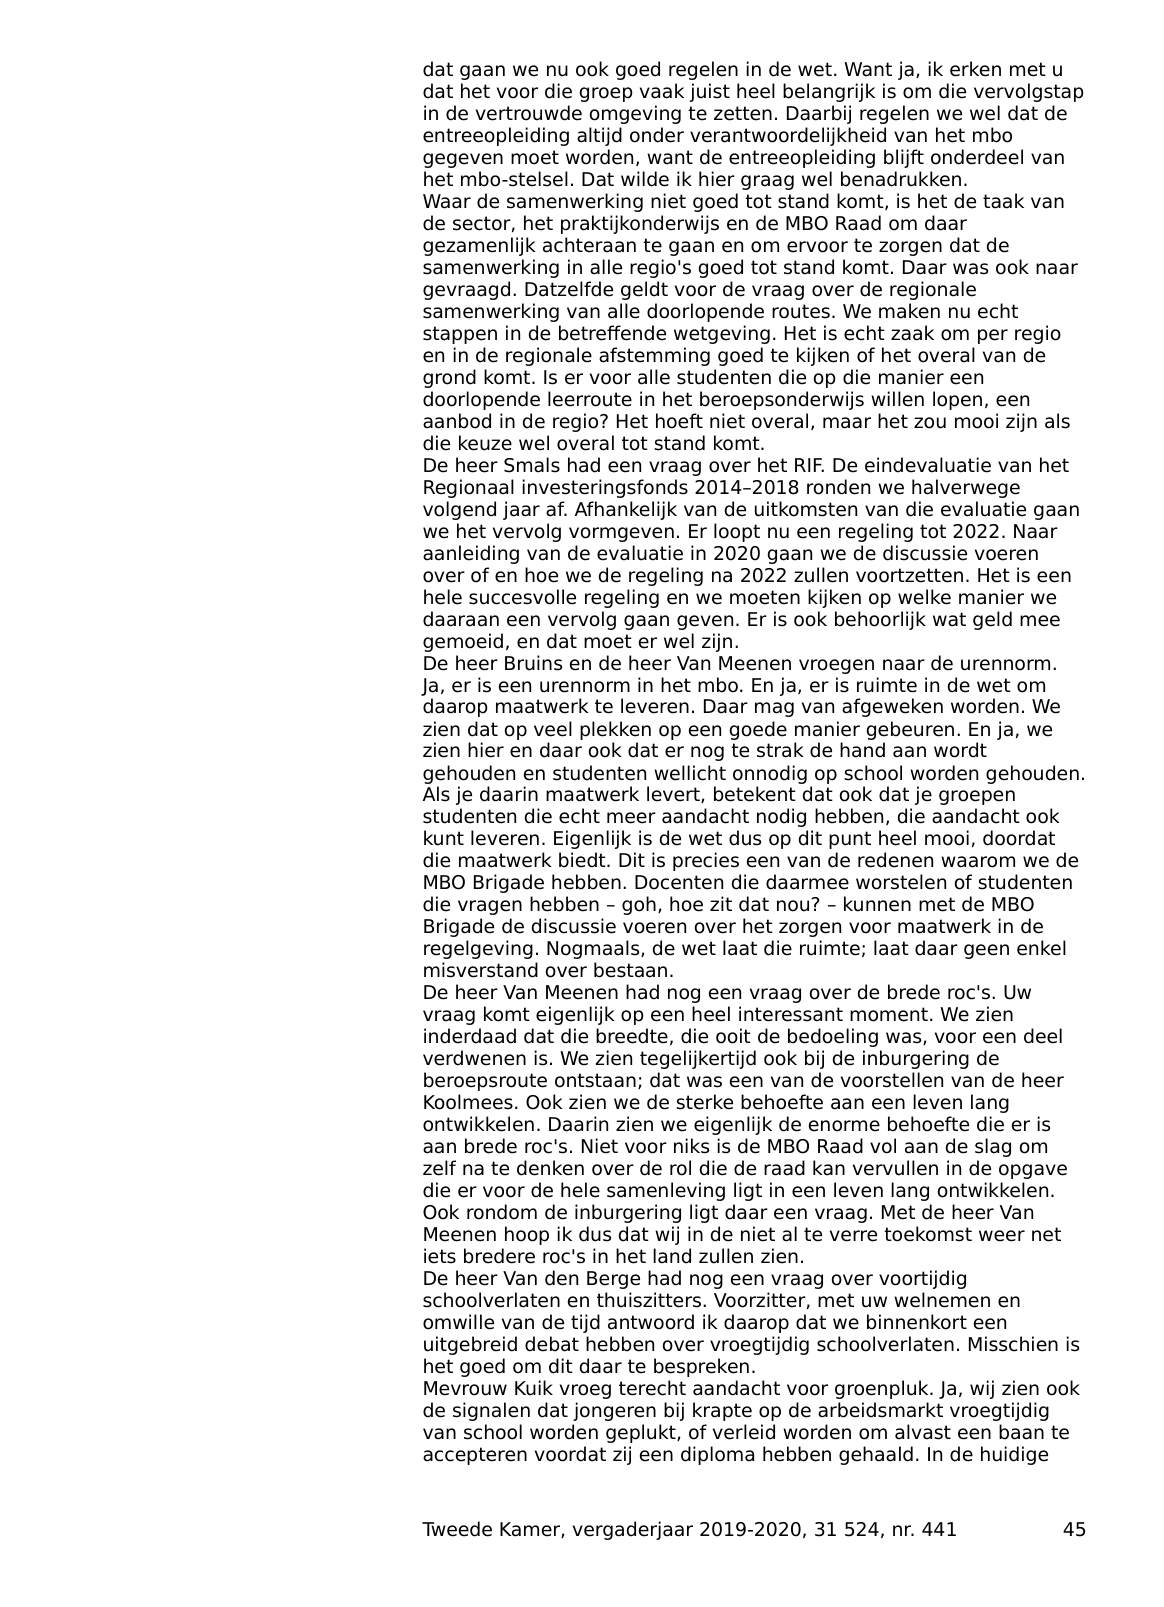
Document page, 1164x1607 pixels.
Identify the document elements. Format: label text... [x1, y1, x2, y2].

text De heer Smals had een vraag over het RIF. De eindevaluatie van het Regionaal investeringsfonds 2014–2018 ronden we halverwege volgend jaar af. Afhankelijk van de uitkomsten van die evaluatie gaan we het vervolg vormgeven. Er loopt nu een regeling tot 2022. Naar aanleiding van de evaluatie in 2020 gaan we de discussie voeren over of en hoe we de regeling na 2022 zullen voortzetten. Het is een hele succesvolle regeling en we moeten kijken op welke manier we daaraan een vervolg gaan geven. Er is ook behoorlijk wat geld mee gemoeid, en dat moet er wel zijn. [422, 455, 1087, 652]
text dat gaan we nu ook goed regelen in de wet. Want ja, ik erken met u dat het voor die groep vaak juist heel belangrijk is om die vervolgstap in de vertrouwde omgeving te zetten. Daarbij regelen we wel dat de entreeopleiding altijd onder verantwoordelijkheid van het mbo gegeven moet worden, want de entreeopleiding blijft onderdeel van het mbo-stelsel. Dat wilde ik hier graag wel benadrukken. [422, 59, 1087, 191]
text Waar de samenwerking niet goed tot stand komt, is het de taak van de sector, het praktijkonderwijs en de MBO Raad om daar gezamenlijk achteraan te gaan en om ervoor te zorgen dat de samenwerking in alle regio's goed tot stand komt. Daar was ook naar gevraagd. Datzelfde geldt voor de vraag over de regionale samenwerking van alle doorlopende routes. We maken nu echt stappen in de betreffende wetgeving. Het is echt zaak om per regio en in de regionale afstemming goed te kijken of het overal van de grond komt. Is er voor alle studenten die op die manier een doorlopende leerroute in het beroepsonderwijs willen lopen, een aanbod in de regio? Het hoeft niet overal, maar het zou mooi zijn als die keuze wel overal tot stand komt. [422, 191, 1087, 455]
text De heer Van Meenen had nog een vraag over de brede roc's. Uw vraag komt eigenlijk op een heel interessant moment. We zien inderdaad dat die breedte, die ooit de bedoeling was, voor een deel verdwenen is. We zien tegelijkertijd ook bij de inburgering de beroepsroute ontstaan; dat was een van de voorstellen van de heer Koolmees. Ook zien we de sterke behoefte aan een leven lang ontwikkelen. Daarin zien we eigenlijk de enorme behoefte die er is aan brede roc's. Niet voor niks is de MBO Raad vol aan de slag om zelf na te denken over de rol die de raad kan vervullen in de opgave die er voor de hele samenleving ligt in een leven lang ontwikkelen. Ook rondom de inburgering ligt daar een vraag. Met de heer Van Meenen hoop ik dus dat wij in de niet al te verre toekomst weer net iets bredere roc's in het land zullen zien. [422, 982, 1087, 1268]
text Mevrouw Kuik vroeg terecht aandacht voor groenpluk. Ja, wij zien ook de signalen dat jongeren bij krapte op de arbeidsmarkt vroegtijdig van school worden geplukt, of verleid worden om alvast een baan te accepteren voordat zij een diploma hebben gehaald. In de huidige [422, 1378, 1087, 1466]
text De heer Van den Berge had nog een vraag over voortijdig schoolverlaten en thuiszitters. Voorzitter, met uw welnemen en omwille van de tijd antwoord ik daarop dat we binnenkort een uitgebreid debat hebben over vroegtijdig schoolverlaten. Misschien is het goed om dit daar te bespreken. [422, 1268, 1087, 1378]
text De heer Bruins en de heer Van Meenen vroegen naar de urennorm. Ja, er is een urennorm in het mbo. En ja, er is ruimte in de wet om daarop maatwerk te leveren. Daar mag van afgeweken worden. We zien dat op veel plekken op een goede manier gebeuren. En ja, we zien hier en daar ook dat er nog te strak de hand aan wordt gehouden en studenten wellicht onnodig op school worden gehouden. Als je daarin maatwerk levert, betekent dat ook dat je groepen studenten die echt meer aandacht nodig hebben, die aandacht ook kunt leveren. Eigenlijk is de wet dus op dit punt heel mooi, doordat die maatwerk biedt. Dit is precies een van de redenen waarom we de MBO Brigade hebben. Docenten die daarmee worstelen of studenten die vragen hebben – goh, hoe zit dat nou? – kunnen met de MBO Brigade de discussie voeren over het zorgen voor maatwerk in de regelgeving. Nogmaals, de wet laat die ruimte; laat daar geen enkel misverstand over bestaan. [422, 652, 1087, 982]
